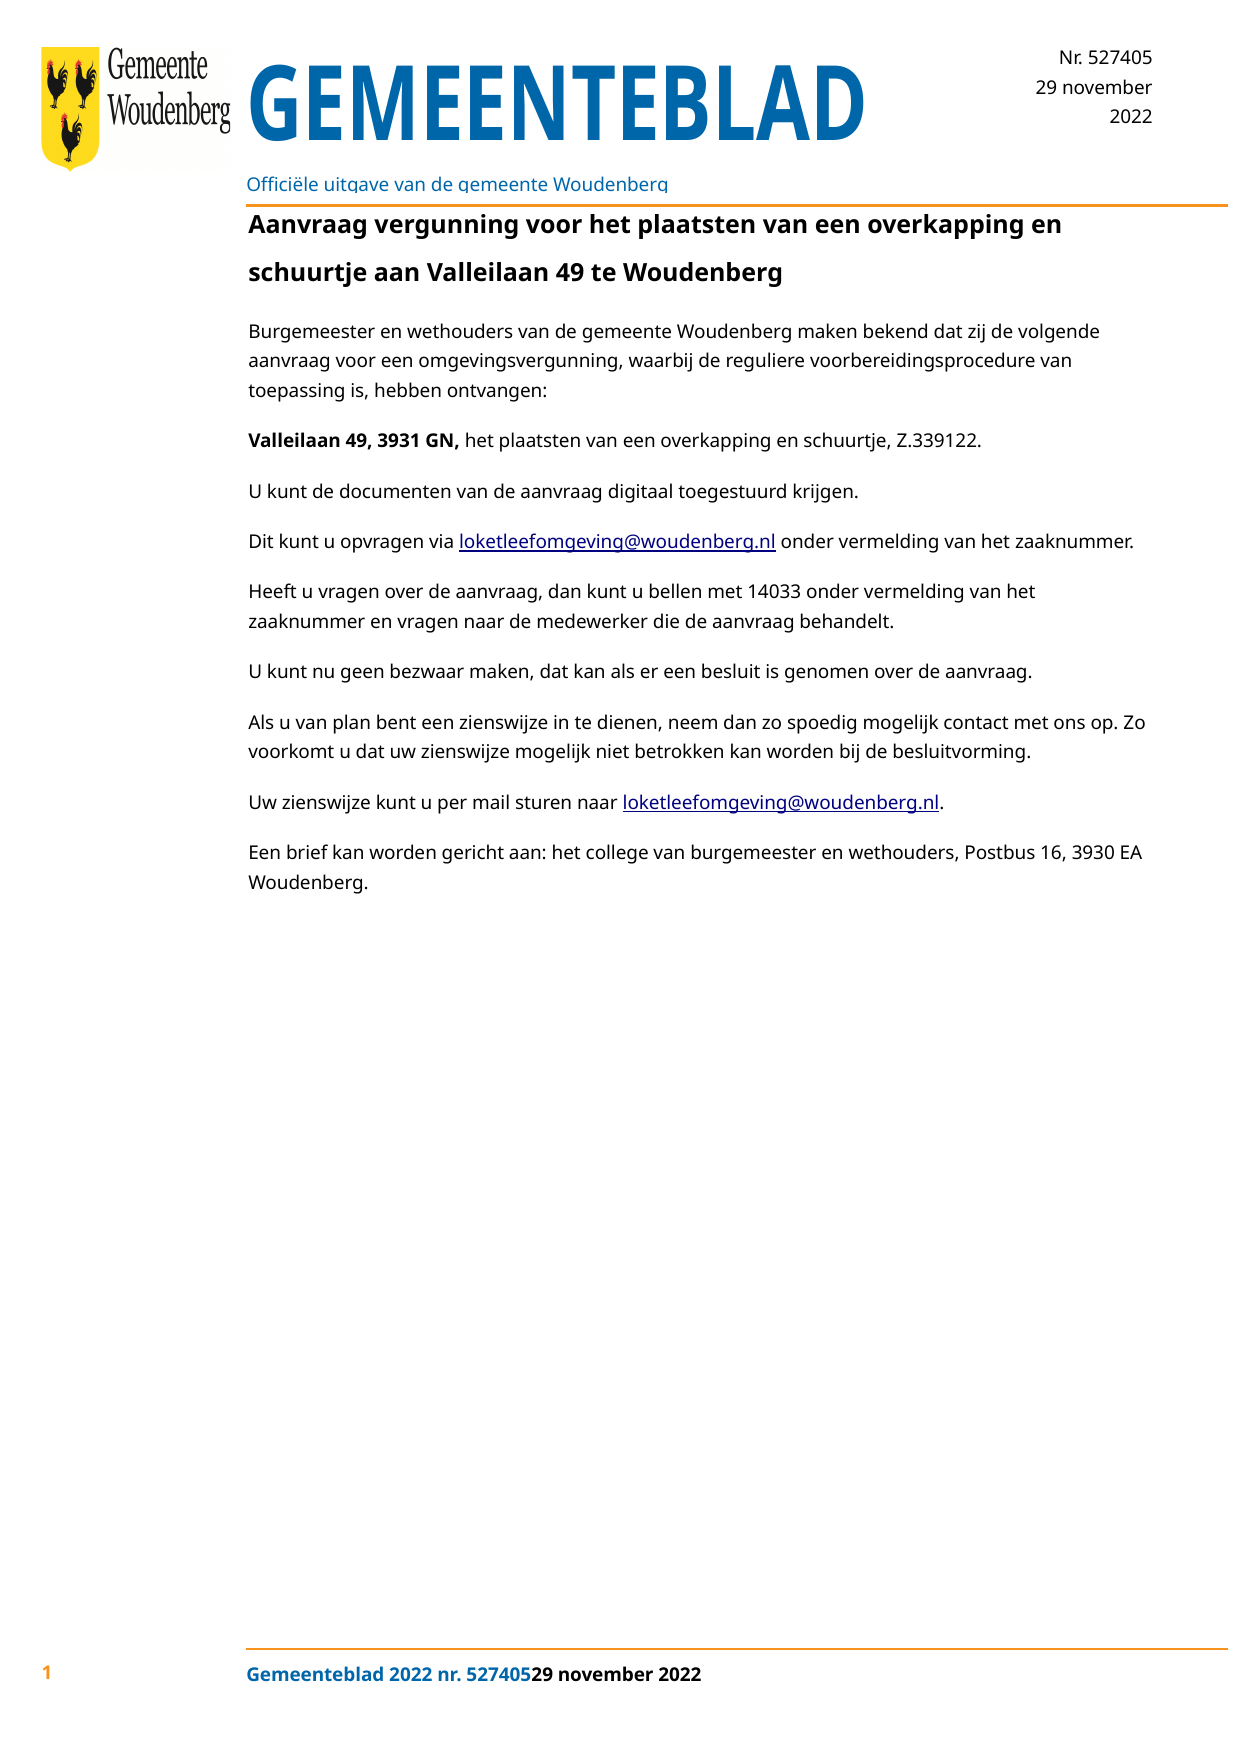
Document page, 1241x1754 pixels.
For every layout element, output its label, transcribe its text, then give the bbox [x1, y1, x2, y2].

text U kunt de documenten van de aanvraag digitaal toegestuurd krijgen. [248, 478, 1152, 504]
text Aanvraag vergunning voor het plaatsten van een overkapping en schuurtje aan Valleilaan 49 te Woudenberg [248, 207, 1152, 288]
text Valleilaan 49, 3931 GN, het plaatsten van een overkapping en schuurtje, Z.339122. [248, 427, 1152, 453]
text Een brief kan worden gericht aan: het college van burgemeester en wethouders, Postbus 16, 3930 EA Woudenberg. [248, 839, 1152, 895]
text Als u van plan bent een zienswijze in te dienen, neem dan zo spoedig mogelijk contact met ons op. Zo voorkomt u dat uw zienswijze mogelijk niet betrokken kan worden bij de besluitvorming. [248, 709, 1152, 764]
text Dit kunt u opvragen via loketleefomgeving@woudenberg.nl onder vermelding van het zaaknummer. [248, 528, 1152, 554]
text Heeft u vragen over de aanvraag, dan kunt u bellen met 14033 onder vermelding van het zaaknummer en vragen naar de medewerker die de aanvraag behandelt. [248, 579, 1152, 634]
text U kunt nu geen bezwaar maken, dat kan als er een besluit is genomen over de aanvraag. [248, 659, 1152, 684]
text Uw zienswijze kunt u per mail sturen naar loketleefomgeving@woudenberg.nl. [248, 789, 1152, 815]
text Burgemeester en wethouders van de gemeente Woudenberg maken bekend dat zij de volgende aanvraag voor een omgevingsvergunning, waarbij de reguliere voorbereidingsprocedure van toepassing is, hebben ontvangen: [248, 318, 1152, 403]
picture [41, 47, 231, 172]
